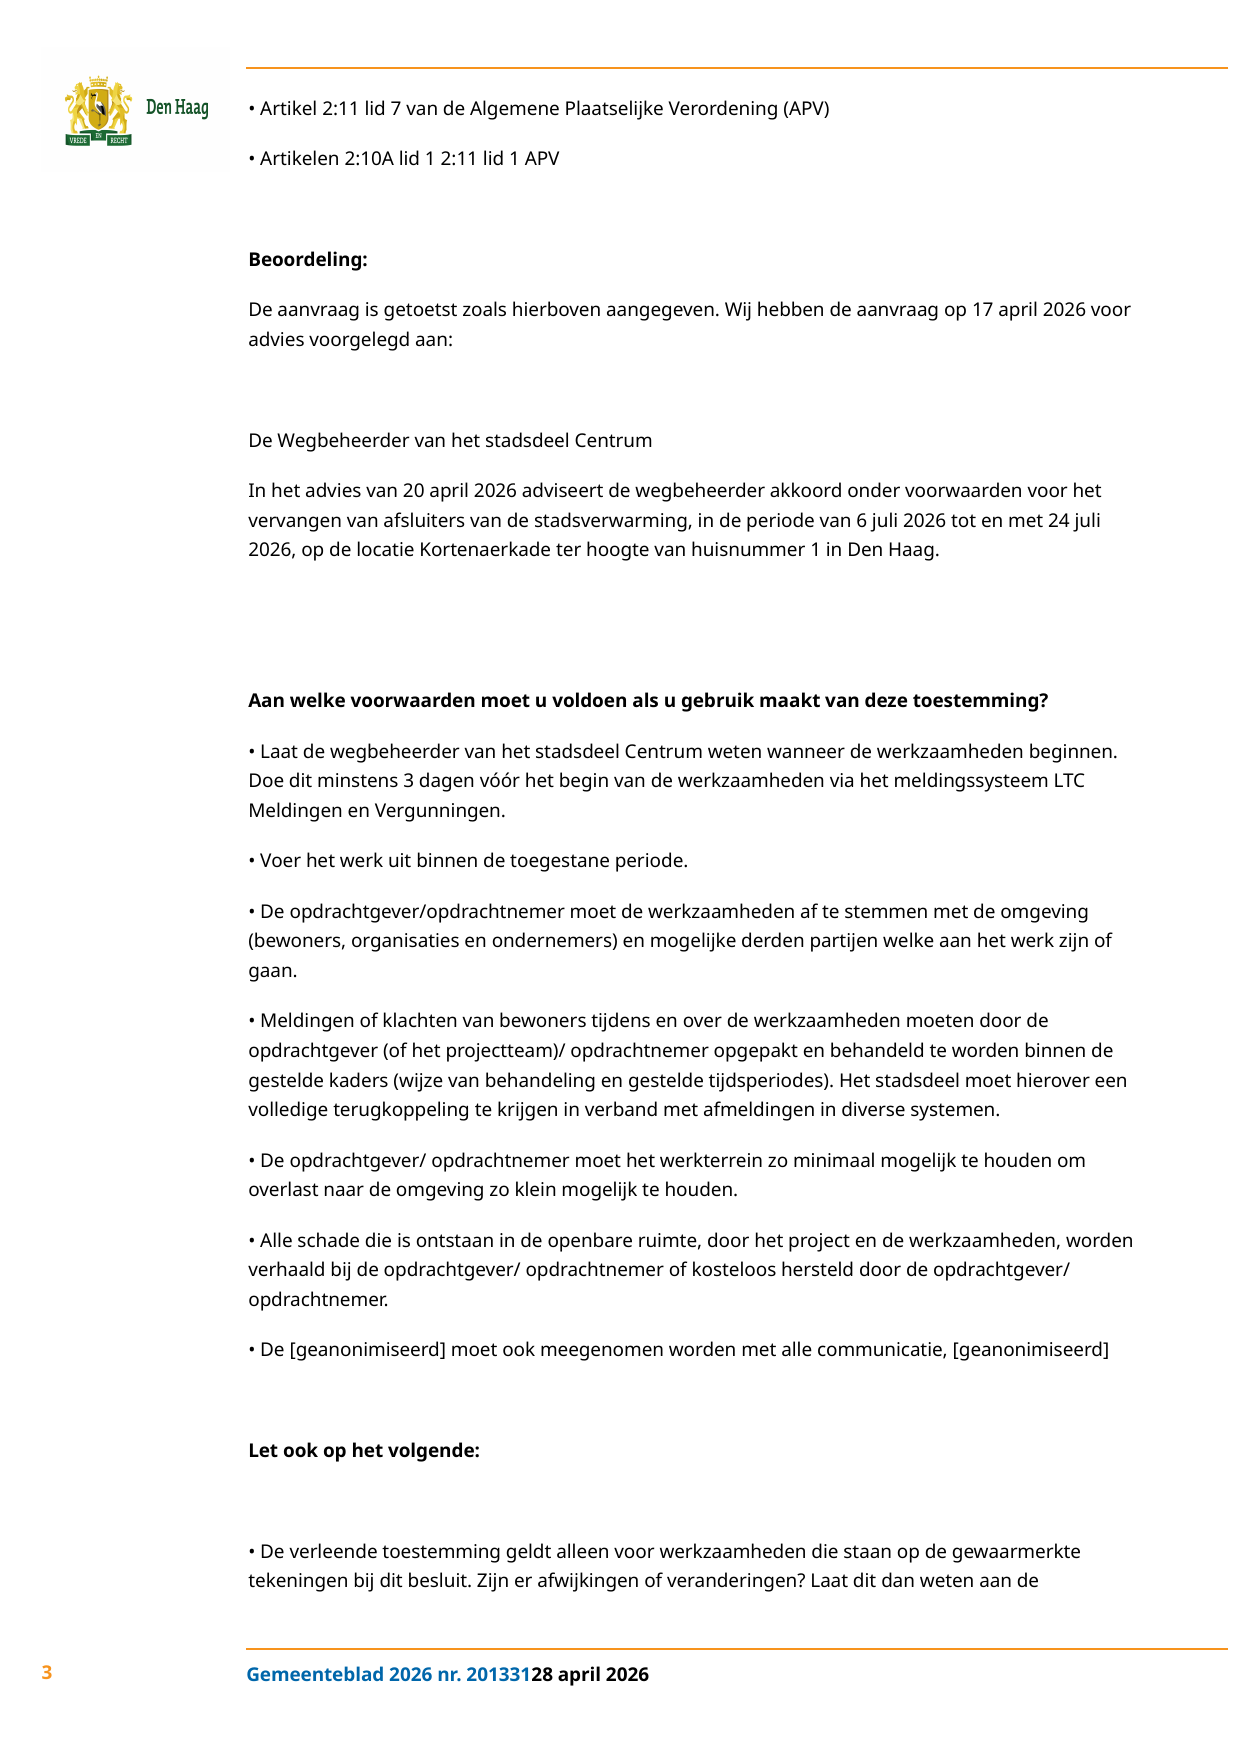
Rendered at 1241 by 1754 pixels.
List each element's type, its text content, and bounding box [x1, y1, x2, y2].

text Aan welke voorwaarden moet u voldoen als u gebruik maakt van deze toestemming? [248, 688, 1152, 713]
text In het advies van 20 april 2026 adviseert de wegbeheerder akkoord onder voorwaarden voor het vervangen van afsluiters van de stadsverwarming, in de periode van 6 juli 2026 tot en met 24 juli 2026, op de locatie Kortenaerkade ter hoogte van huisnummer 1 in Den Haag. [248, 477, 1152, 562]
text • De [geanonimiseerd] moet ook meegenomen worden met alle communicatie, [geanonimiseerd] [248, 1336, 1152, 1362]
text • Artikel 2:11 lid 7 van de Algemene Plaatselijke Verordening (APV) [248, 95, 1152, 121]
text De aanvraag is getoetst zoals hierboven aangegeven. Wij hebben de aanvraag op 17 april 2026 voor advies voorgelegd aan: [248, 296, 1152, 352]
text Let ook op het volgende: [248, 1437, 1152, 1463]
text • De opdrachtgever/ opdrachtnemer moet het werkterrein zo minimaal mogelijk te houden om overlast naar de omgeving zo klein mogelijk te houden. [248, 1147, 1152, 1202]
text • Alle schade die is ontstaan in de openbare ruimte, door het project en de werkzaamheden, worden verhaald bij de opdrachtgever/ opdrachtnemer of kosteloos hersteld door de opdrachtgever/ opdrachtnemer. [248, 1227, 1152, 1312]
text De Wegbeheerder van het stadsdeel Centrum [248, 427, 1152, 453]
text • Artikelen 2:10A lid 1 2:11 lid 1 APV [248, 145, 1152, 171]
text • Meldingen of klachten van bewoners tijdens en over de werkzaamheden moeten door de opdrachtgever (of het projectteam)/ opdrachtnemer opgepakt en behandeld te worden binnen de gestelde kaders (wijze van behandeling en gestelde tijdsperiodes). Het stadsdeel moet hierover een volledige terugkoppeling te krijgen in verband met afmeldingen in diverse systemen. [248, 1008, 1152, 1122]
text Beoordeling: [248, 246, 1152, 272]
picture [41, 47, 231, 172]
text • Laat de wegbeheerder van het stadsdeel Centrum weten wanneer de werkzaamheden beginnen. Doe dit minstens 3 dagen vóór het begin van de werkzaamheden via het meldingssysteem LTC Meldingen en Vergunningen. [248, 738, 1152, 823]
text • De opdrachtgever/opdrachtnemer moet de werkzaamheden af te stemmen met de omgeving (bewoners, organisaties en ondernemers) en mogelijke derden partijen welke aan het werk zijn of gaan. [248, 898, 1152, 983]
text • Voer het werk uit binnen de toegestane periode. [248, 848, 1152, 873]
text • De verleende toestemming geldt alleen voor werkzaamheden die staan op de gewaarmerkte tekeningen bij dit besluit. Zijn er afwijkingen of veranderingen? Laat dit dan weten aan de [248, 1538, 1152, 1593]
